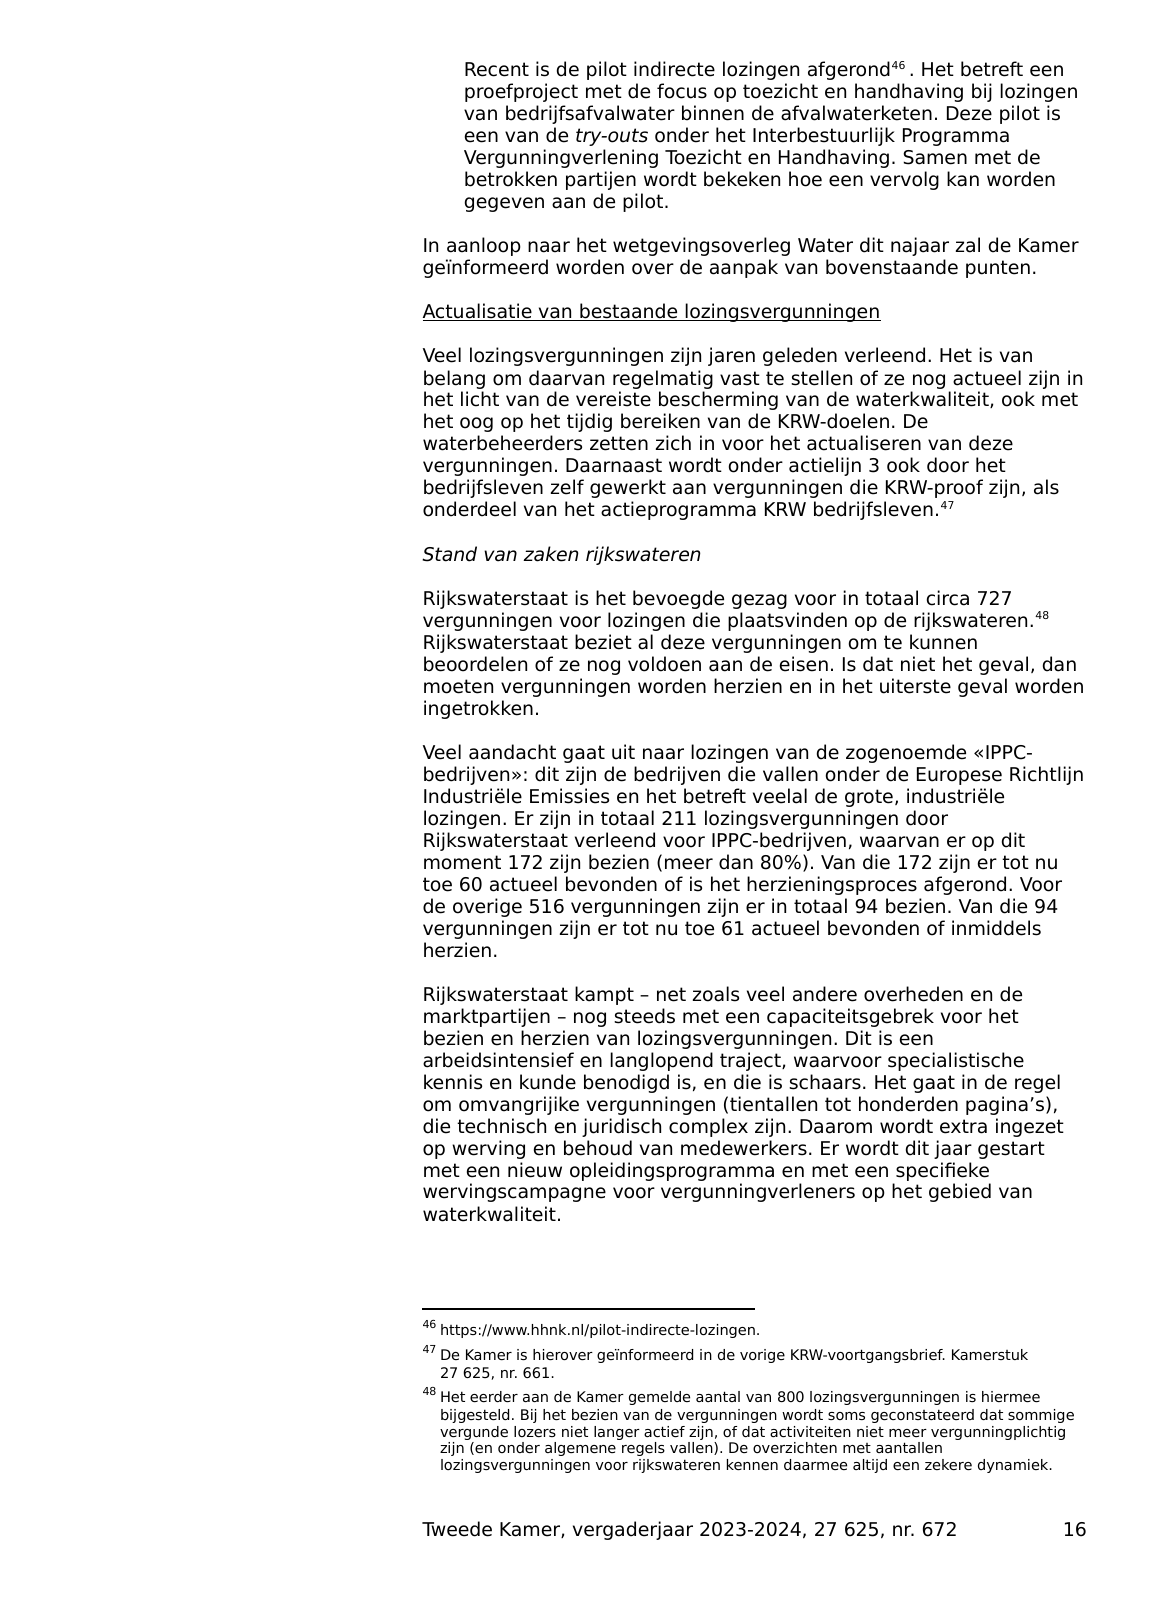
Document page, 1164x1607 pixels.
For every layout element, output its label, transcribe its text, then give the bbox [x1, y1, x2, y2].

text https://www.hhnk.nl/pilot-indirecte-lozingen. [422, 1318, 1087, 1340]
text De Kamer is hierover geïnformeerd in de vorige KRW-voortgangsbrief. Kamerstuk 27 625, nr. 661. [422, 1343, 1087, 1382]
text Rijkswaterstaat is het bevoegde gezag voor in totaal circa 727 vergunningen voor lozingen die plaatsvinden op de rijkswateren. Rijkswaterstaat beziet al deze vergunningen om te kunnen beoordelen of ze nog voldoen aan de eisen. Is dat niet het geval, dan moeten vergunningen worden herzien en in het uiterste geval worden ingetrokken. [422, 588, 1087, 719]
text Veel lozingsvergunningen zijn jaren geleden verleend. Het is van belang om daarvan regelmatig vast te stellen of ze nog actueel zijn in het licht van de vereiste bescherming van de waterkwaliteit, ook met het oog op het tijdig bereiken van de KRW-doelen. De waterbeheerders zetten zich in voor het actualiseren van deze vergunningen. Daarnaast wordt onder actielijn 3 ook door het bedrijfsleven zelf gewerkt aan vergunningen die KRW-proof zijn, als onderdeel van het actieprogramma KRW bedrijfsleven. [422, 345, 1087, 521]
subtitle Actualisatie van bestaande lozingsvergunningen [422, 301, 1087, 323]
text Rijkswaterstaat kampt – net zoals veel andere overheden en de marktpartijen – nog steeds met een capaciteitsgebrek voor het bezien en herzien van lozingsvergunningen. Dit is een arbeidsintensief en langlopend traject, waarvoor specialistische kennis en kunde benodigd is, en die is schaars. Het gaat in de regel om omvangrijike vergunningen (tientallen tot honderden pagina’s), die technisch en juridisch complex zijn. Daarom wordt extra ingezet op werving en behoud van medewerkers. Er wordt dit jaar gestart met een nieuw opleidingsprogramma en met een specifieke wervingscampagne voor vergunningverleners op het gebied van waterkwaliteit. [422, 984, 1087, 1225]
text Het eerder aan de Kamer gemelde aantal van 800 lozingsvergunningen is hiermee bijgesteld. Bij het bezien van de vergunningen wordt soms geconstateerd dat sommige vergunde lozers niet langer actief zijn, of dat activiteiten niet meer vergunningplichtig zijn (en onder algemene regels vallen). De overzichten met aantallen lozingsvergunningen voor rijkswateren kennen daarmee altijd een zekere dynamiek. [422, 1385, 1087, 1474]
text Recent is de pilot indirecte lozingen afgerond. Het betreft een proefproject met de focus op toezicht en handhaving bij lozingen van bedrijfsafvalwater binnen de afvalwaterketen. Deze pilot is een van de try-outs onder het Interbestuurlijk Programma Vergunningverlening Toezicht en Handhaving. Samen met de betrokken partijen wordt bekeken hoe een vervolg kan worden gegeven aan de pilot. [464, 59, 1087, 213]
text Veel aandacht gaat uit naar lozingen van de zogenoemde «IPPC-bedrijven»: dit zijn de bedrijven die vallen onder de Europese Richtlijn Industriële Emissies en het betreft veelal de grote, industriële lozingen. Er zijn in totaal 211 lozingsvergunningen door Rijkswaterstaat verleend voor IPPC-bedrijven, waarvan er op dit moment 172 zijn bezien (meer dan 80%). Van die 172 zijn er tot nu toe 60 actueel bevonden of is het herzieningsproces afgerond. Voor de overige 516 vergunningen zijn er in totaal 94 bezien. Van die 94 vergunningen zijn er tot nu toe 61 actueel bevonden of inmiddels herzien. [422, 742, 1087, 961]
subtitle Stand van zaken rijkswateren [422, 543, 1087, 565]
text In aanloop naar het wetgevingsoverleg Water dit najaar zal de Kamer geïnformeerd worden over de aanpak van bovenstaande punten. [422, 235, 1087, 279]
